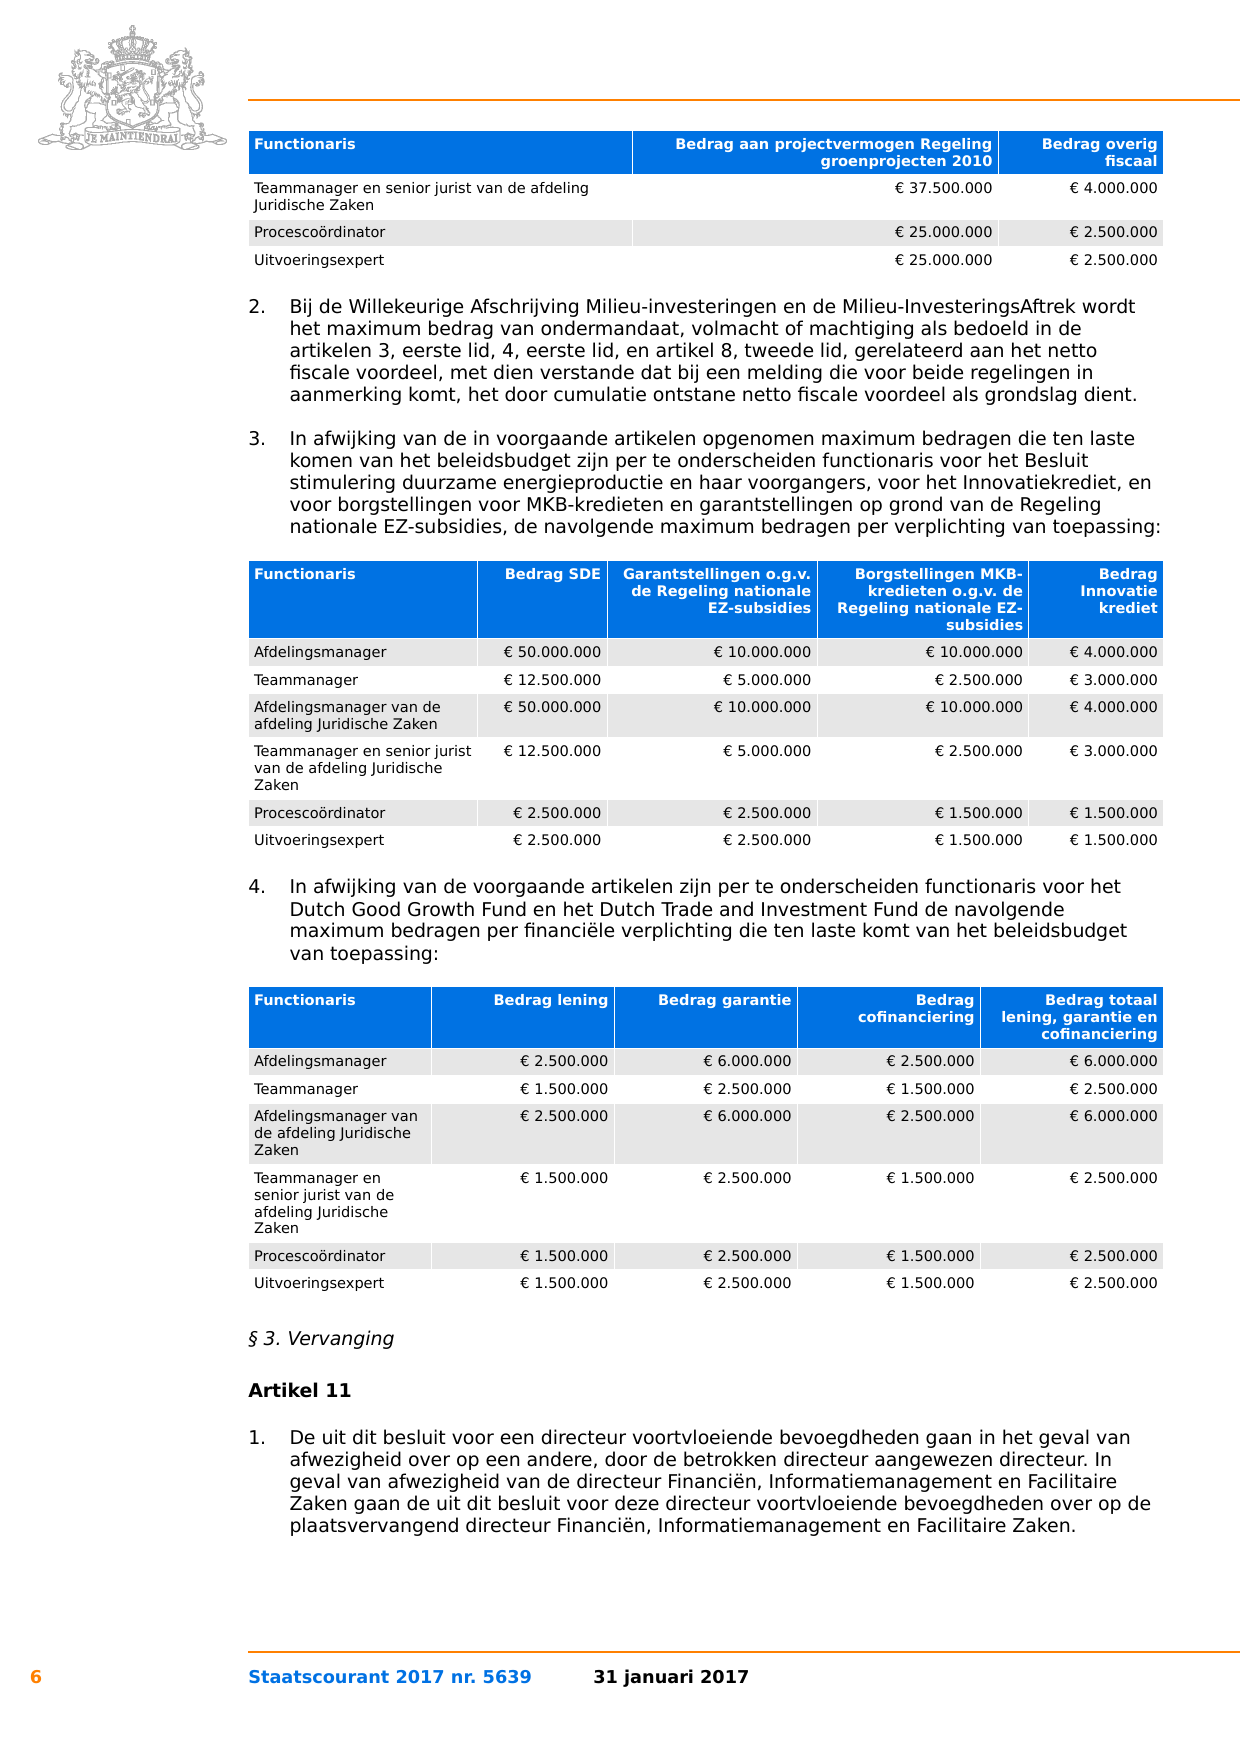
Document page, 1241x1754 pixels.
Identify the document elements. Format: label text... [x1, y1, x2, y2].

table_cell € 1.500.000 [1029, 827, 1163, 853]
table_cell Uitvoeringsexpert [249, 247, 632, 273]
table_cell € 2.500.000 [432, 1049, 614, 1075]
table_cell € 5.000.000 [608, 667, 817, 693]
table_cell Teammanager [249, 667, 477, 693]
table_header Bedrag totaal lening, garantie en cofinanciering [981, 987, 1163, 1048]
table_cell Afdelingsmanager [249, 1049, 431, 1075]
table_cell € 1.500.000 [798, 1271, 980, 1297]
table_cell € 2.500.000 [981, 1243, 1163, 1269]
table_cell € 1.500.000 [432, 1076, 614, 1102]
table_cell € 2.500.000 [981, 1271, 1163, 1297]
table_cell € 1.500.000 [798, 1076, 980, 1102]
table_cell Teammanager en senior jurist van de afdeling Juridische Zaken [249, 175, 632, 219]
table_cell € 3.000.000 [1029, 739, 1163, 799]
text 4. In afwijking van de voorgaande artikelen zijn per te onderscheiden functionaris voor het Dutch Good Growth Fund en het Dutch Trade and Investment Fund de navolgende maximum bedragen per financiële verplichting die ten laste komt van het beleidsbudget van toepassing: [248, 876, 1163, 964]
table_cell Procescoördinator [249, 220, 632, 246]
table_cell € 1.500.000 [432, 1165, 614, 1242]
table_header Borgstellingen MKB-kredieten o.g.v. de Regeling nationale EZ-subsidies [818, 561, 1028, 638]
table_cell € 2.500.000 [818, 739, 1028, 799]
table_cell € 50.000.000 [478, 694, 607, 737]
table_cell € 6.000.000 [615, 1104, 797, 1164]
table_cell Procescoördinator [249, 800, 477, 826]
table_cell € 12.500.000 [478, 739, 607, 799]
table_cell € 25.000.000 [633, 220, 998, 246]
table_cell € 1.500.000 [798, 1165, 980, 1242]
table_cell € 10.000.000 [608, 639, 817, 666]
table_cell Uitvoeringsexpert [249, 1271, 431, 1297]
table_cell € 2.500.000 [608, 827, 817, 853]
table_cell € 2.500.000 [615, 1165, 797, 1242]
table_cell € 1.500.000 [1029, 800, 1163, 826]
table_cell € 6.000.000 [981, 1049, 1163, 1075]
table_cell Afdelingsmanager [249, 639, 477, 666]
table_header Garantstellingen o.g.v. de Regeling nationale EZ-subsidies [608, 561, 817, 638]
table_header Bedrag Innovatie krediet [1029, 561, 1163, 638]
table_header Bedrag SDE [478, 561, 607, 638]
table_cell € 1.500.000 [818, 827, 1028, 853]
table_cell € 12.500.000 [478, 667, 607, 693]
table_cell Teammanager en senior jurist van de afdeling Juridische Zaken [249, 739, 477, 799]
table_cell € 1.500.000 [432, 1271, 614, 1297]
text 2. Bij de Willekeurige Afschrijving Milieu-investeringen en de Milieu-InvesteringsAftrek wordt het maximum bedrag van ondermandaat, volmacht of machtiging als bedoeld in de artikelen 3, eerste lid, 4, eerste lid, en artikel 8, tweede lid, gerelateerd aan het netto fiscale voordeel, met dien verstande dat bij een melding die voor beide regelingen in aanmerking komt, het door cumulatie ontstane netto fiscale voordeel als grondslag dient. [248, 296, 1163, 406]
table_cell € 2.500.000 [615, 1271, 797, 1297]
table_cell Procescoördinator [249, 1243, 431, 1269]
subtitle Artikel 11 [248, 1380, 1163, 1402]
table_cell Teammanager [249, 1076, 431, 1102]
table_cell Teammanager en senior jurist van de afdeling Juridische Zaken [249, 1165, 431, 1242]
table_cell € 10.000.000 [818, 694, 1028, 737]
table_header Functionaris [249, 561, 477, 638]
table_header Bedrag aan projectvermogen Regeling groenprojecten 2010 [633, 131, 998, 174]
table_cell Afdelingsmanager van de afdeling Juridische Zaken [249, 694, 477, 737]
table_cell € 2.500.000 [615, 1076, 797, 1102]
table_cell € 2.500.000 [981, 1076, 1163, 1102]
table_header Bedrag garantie [615, 987, 797, 1048]
text 3. In afwijking van de in voorgaande artikelen opgenomen maximum bedragen die ten laste komen van het beleidsbudget zijn per te onderscheiden functionaris voor het Besluit stimulering duurzame energieproductie en haar voorgangers, voor het Innovatiekrediet, en voor borgstellingen voor MKB-kredieten en garantstellingen op grond van de Regeling nationale EZ-subsidies, de navolgende maximum bedragen per verplichting van toepassing: [248, 428, 1163, 538]
table_cell € 2.500.000 [818, 667, 1028, 693]
table_cell € 2.500.000 [999, 247, 1163, 273]
table_cell € 6.000.000 [981, 1104, 1163, 1164]
table_cell Uitvoeringsexpert [249, 827, 477, 853]
table_cell € 37.500.000 [633, 175, 998, 219]
table_cell € 2.500.000 [478, 800, 607, 826]
table_cell € 1.500.000 [432, 1243, 614, 1269]
table_cell € 2.500.000 [981, 1165, 1163, 1242]
table_header Functionaris [249, 131, 632, 174]
table_header Bedrag lening [432, 987, 614, 1048]
table_cell € 2.500.000 [999, 220, 1163, 246]
table_cell € 10.000.000 [818, 639, 1028, 666]
table_cell € 2.500.000 [798, 1104, 980, 1164]
table_cell € 1.500.000 [818, 800, 1028, 826]
table_cell € 2.500.000 [608, 800, 817, 826]
table_cell € 4.000.000 [1029, 694, 1163, 737]
text 1. De uit dit besluit voor een directeur voortvloeiende bevoegdheden gaan in het geval van afwezigheid over op een andere, door de betrokken directeur aangewezen directeur. In geval van afwezigheid van de directeur Financiën, Informatiemanagement en Facilitaire Zaken gaan de uit dit besluit voor deze directeur voortvloeiende bevoegdheden over op de plaatsvervangend directeur Financiën, Informatiemanagement en Facilitaire Zaken. [248, 1427, 1163, 1537]
table_cell € 6.000.000 [615, 1049, 797, 1075]
table_header Bedrag cofinanciering [798, 987, 980, 1048]
table_cell € 2.500.000 [432, 1104, 614, 1164]
table_cell € 10.000.000 [608, 694, 817, 737]
table_header Functionaris [249, 987, 431, 1048]
table_cell € 2.500.000 [615, 1243, 797, 1269]
table_cell Afdelingsmanager van de afdeling Juridische Zaken [249, 1104, 431, 1164]
subtitle § 3. Vervanging [248, 1328, 1163, 1350]
table_cell € 2.500.000 [798, 1049, 980, 1075]
table_cell € 4.000.000 [1029, 639, 1163, 666]
table_cell € 2.500.000 [478, 827, 607, 853]
table_cell € 50.000.000 [478, 639, 607, 666]
table_cell € 1.500.000 [798, 1243, 980, 1269]
picture [38, 25, 227, 150]
table_cell € 4.000.000 [999, 175, 1163, 219]
table_cell € 5.000.000 [608, 739, 817, 799]
table_header Bedrag overig fiscaal [999, 131, 1163, 174]
table_cell € 25.000.000 [633, 247, 998, 273]
table_cell € 3.000.000 [1029, 667, 1163, 693]
